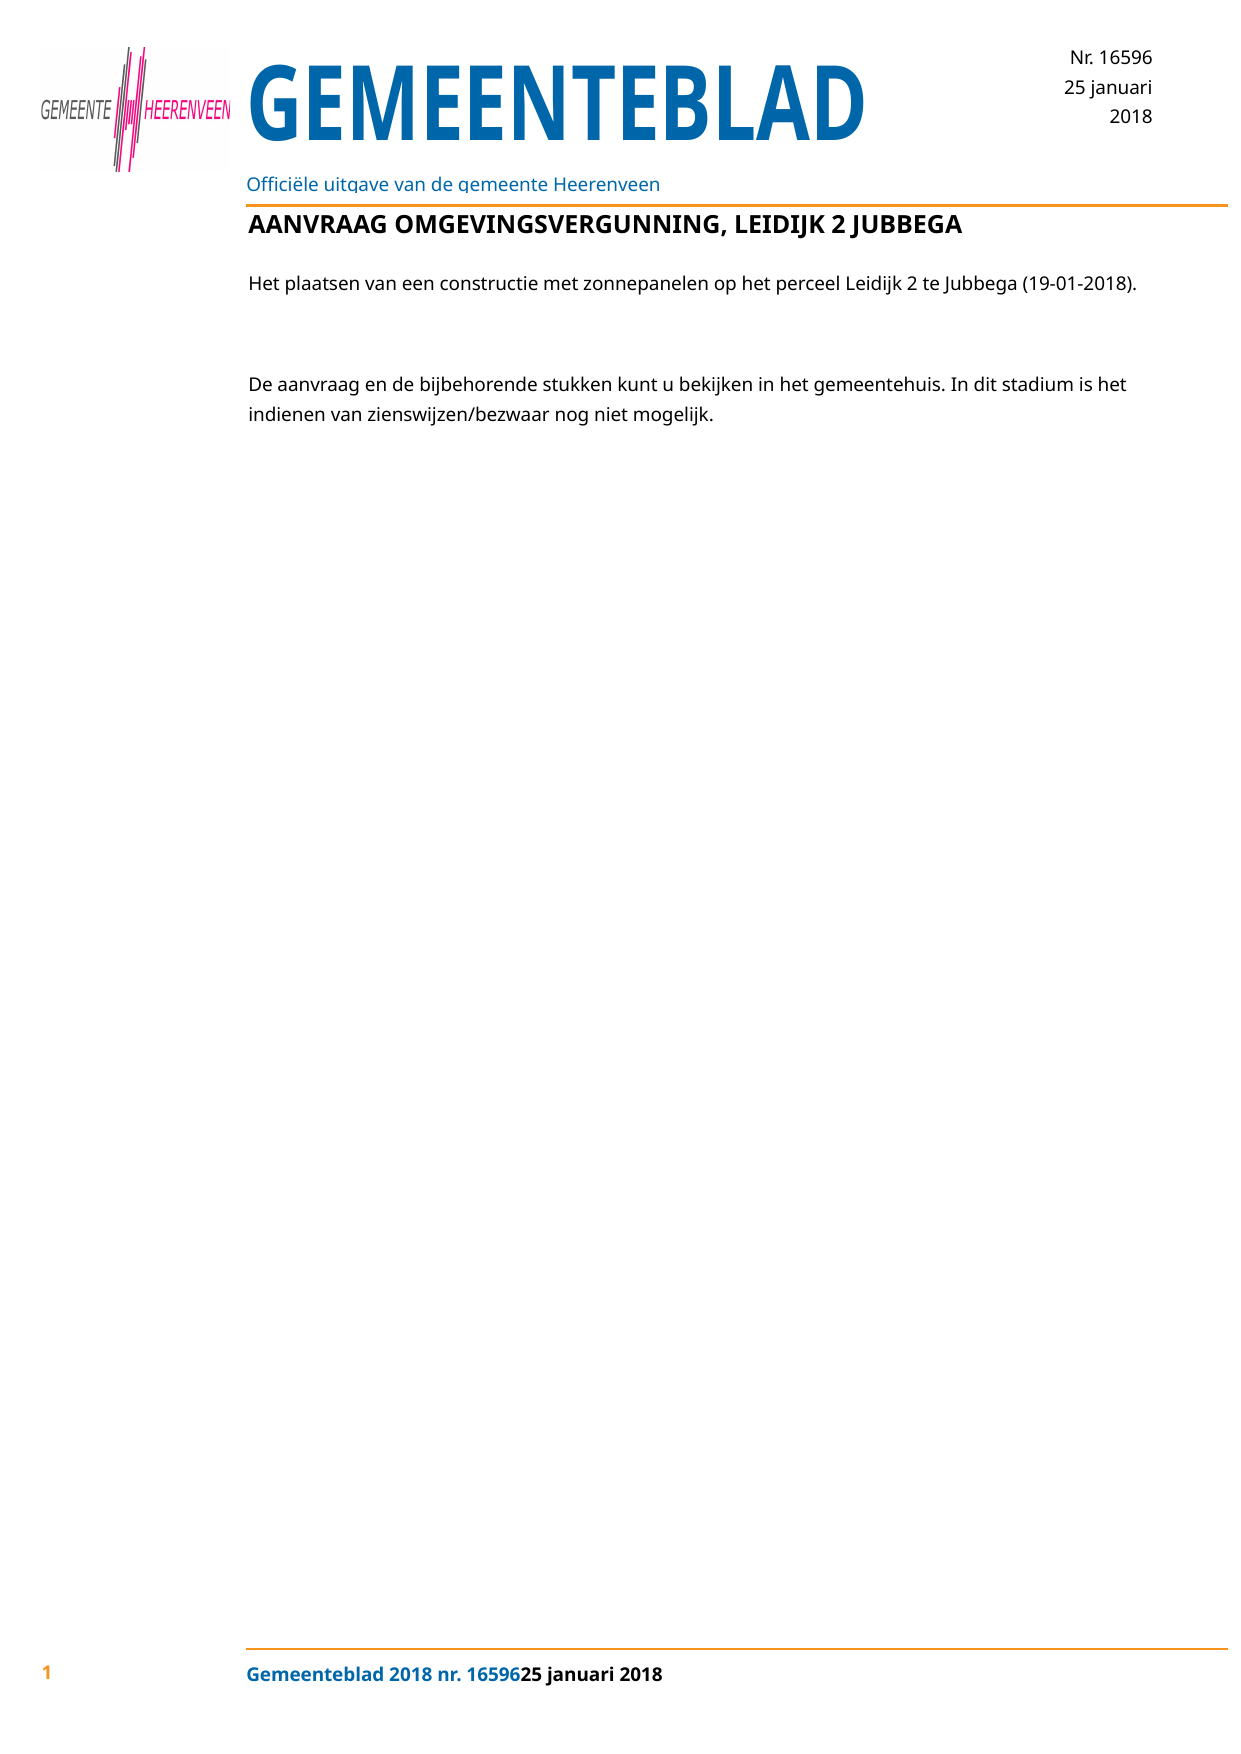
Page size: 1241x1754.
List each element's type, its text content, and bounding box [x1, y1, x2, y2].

text De aanvraag en de bijbehorende stukken kunt u bekijken in het gemeentehuis. In dit stadium is het indienen van zienswijzen/bezwaar nog niet mogelijk. [248, 371, 1152, 426]
picture [41, 47, 231, 172]
text Het plaatsen van een constructie met zonnepanelen op het perceel Leidijk 2 te Jubbega (19-01-2018). [248, 270, 1152, 296]
text AANVRAAG OMGEVINGSVERGUNNING, LEIDIJK 2 JUBBEGA [248, 207, 1152, 241]
